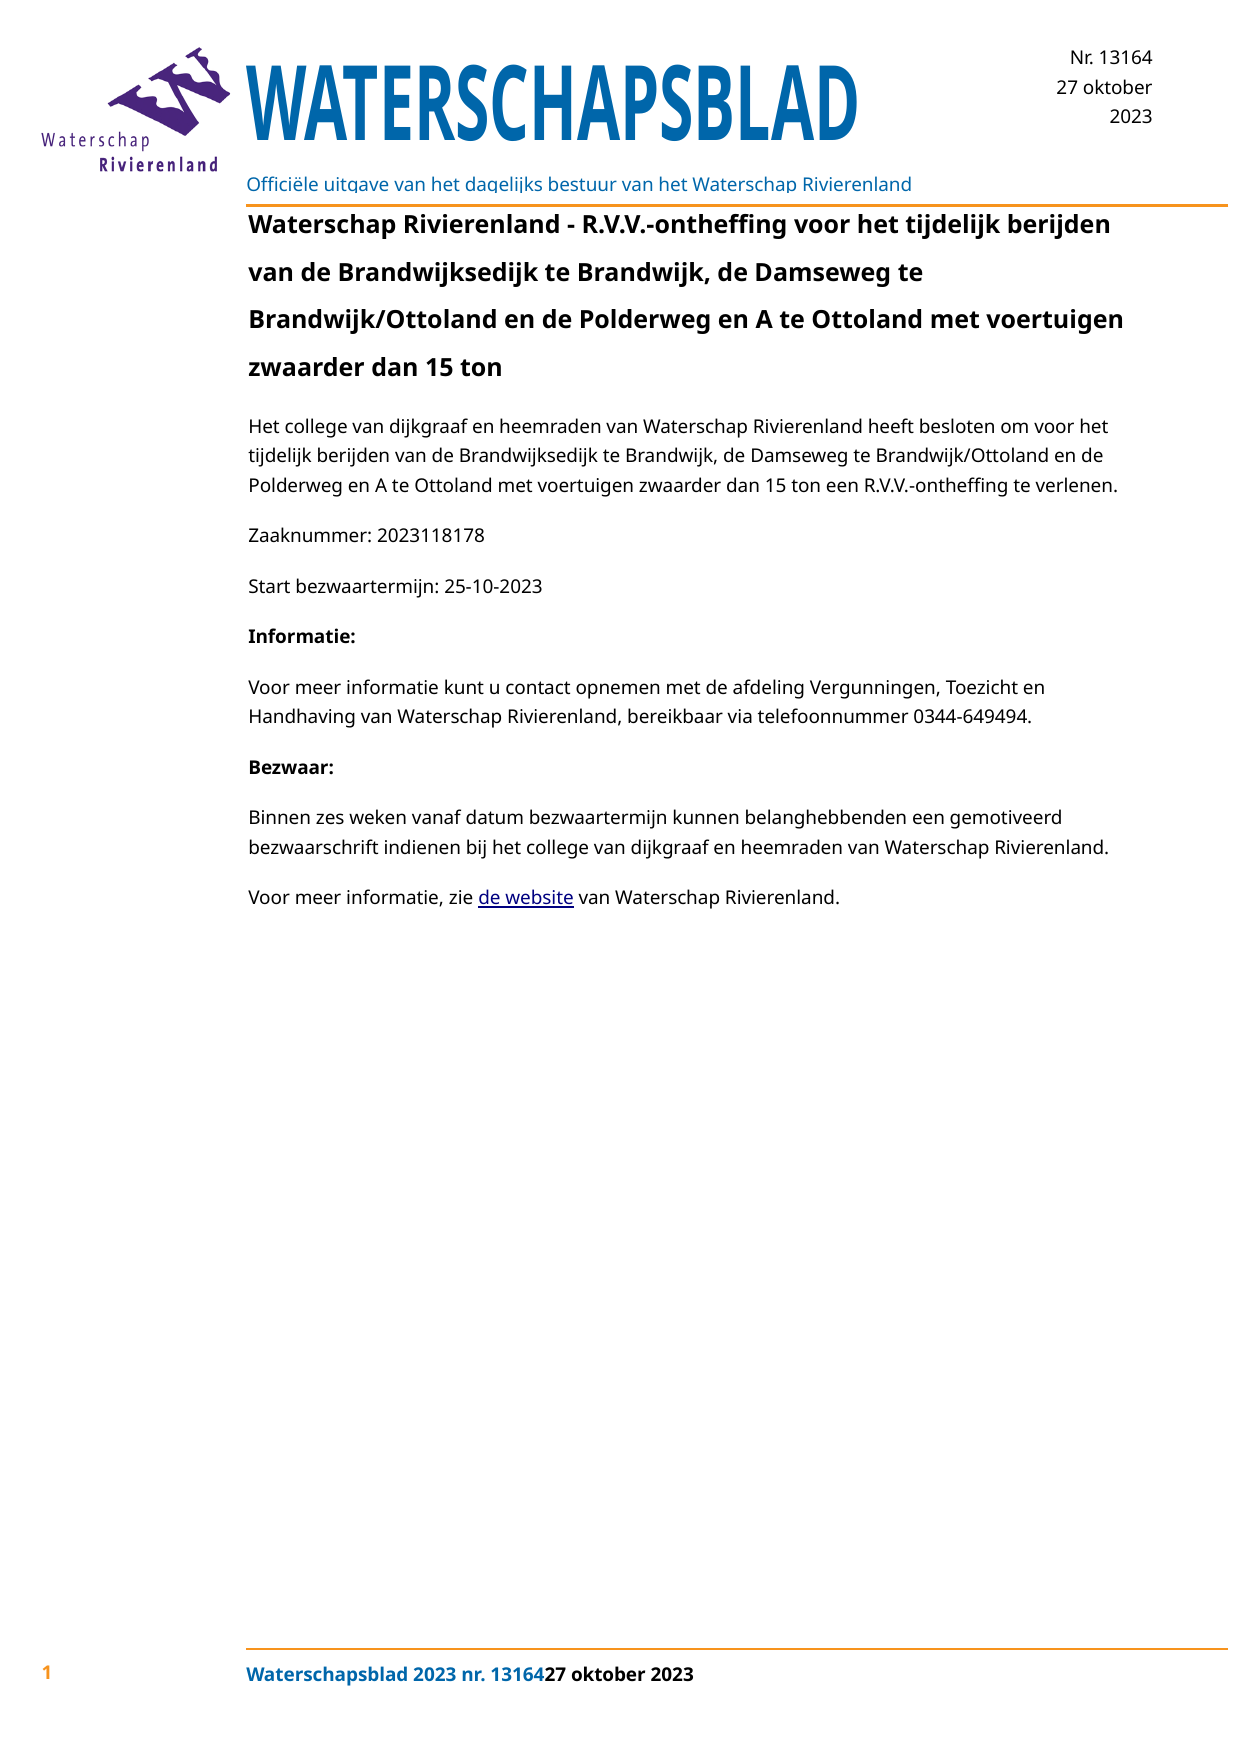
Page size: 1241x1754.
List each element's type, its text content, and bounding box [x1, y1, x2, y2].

text Het college van dijkgraaf en heemraden van Waterschap Rivierenland heeft besloten om voor het tijdelijk berijden van de Brandwijksedijk te Brandwijk, de Damseweg te Brandwijk/Ottoland en de Polderweg en A te Ottoland met voertuigen zwaarder dan 15 ton een R.V.V.-ontheffing te verlenen. [248, 413, 1152, 498]
picture [41, 47, 231, 172]
text Informatie: [248, 623, 1152, 649]
text Voor meer informatie, zie de website van Waterschap Rivierenland. [248, 884, 1152, 910]
text Bezwaar: [248, 754, 1152, 780]
text Waterschap Rivierenland - R.V.V.-ontheffing voor het tijdelijk berijden van de Brandwijksedijk te Brandwijk, de Damseweg te Brandwijk/Ottoland en de Polderweg en A te Ottoland met voertuigen zwaarder dan 15 ton [248, 207, 1152, 384]
text Voor meer informatie kunt u contact opnemen met de afdeling Vergunningen, Toezicht en Handhaving van Waterschap Rivierenland, bereikbaar via telefoonnummer 0344-649494. [248, 674, 1152, 729]
text Binnen zes weken vanaf datum bezwaartermijn kunnen belanghebbenden een gemotiveerd bezwaarschrift indienen bij het college van dijkgraaf en heemraden van Waterschap Rivierenland. [248, 804, 1152, 860]
text Zaaknummer: 2023118178 [248, 523, 1152, 548]
text Start bezwaartermijn: 25-10-2023 [248, 573, 1152, 599]
